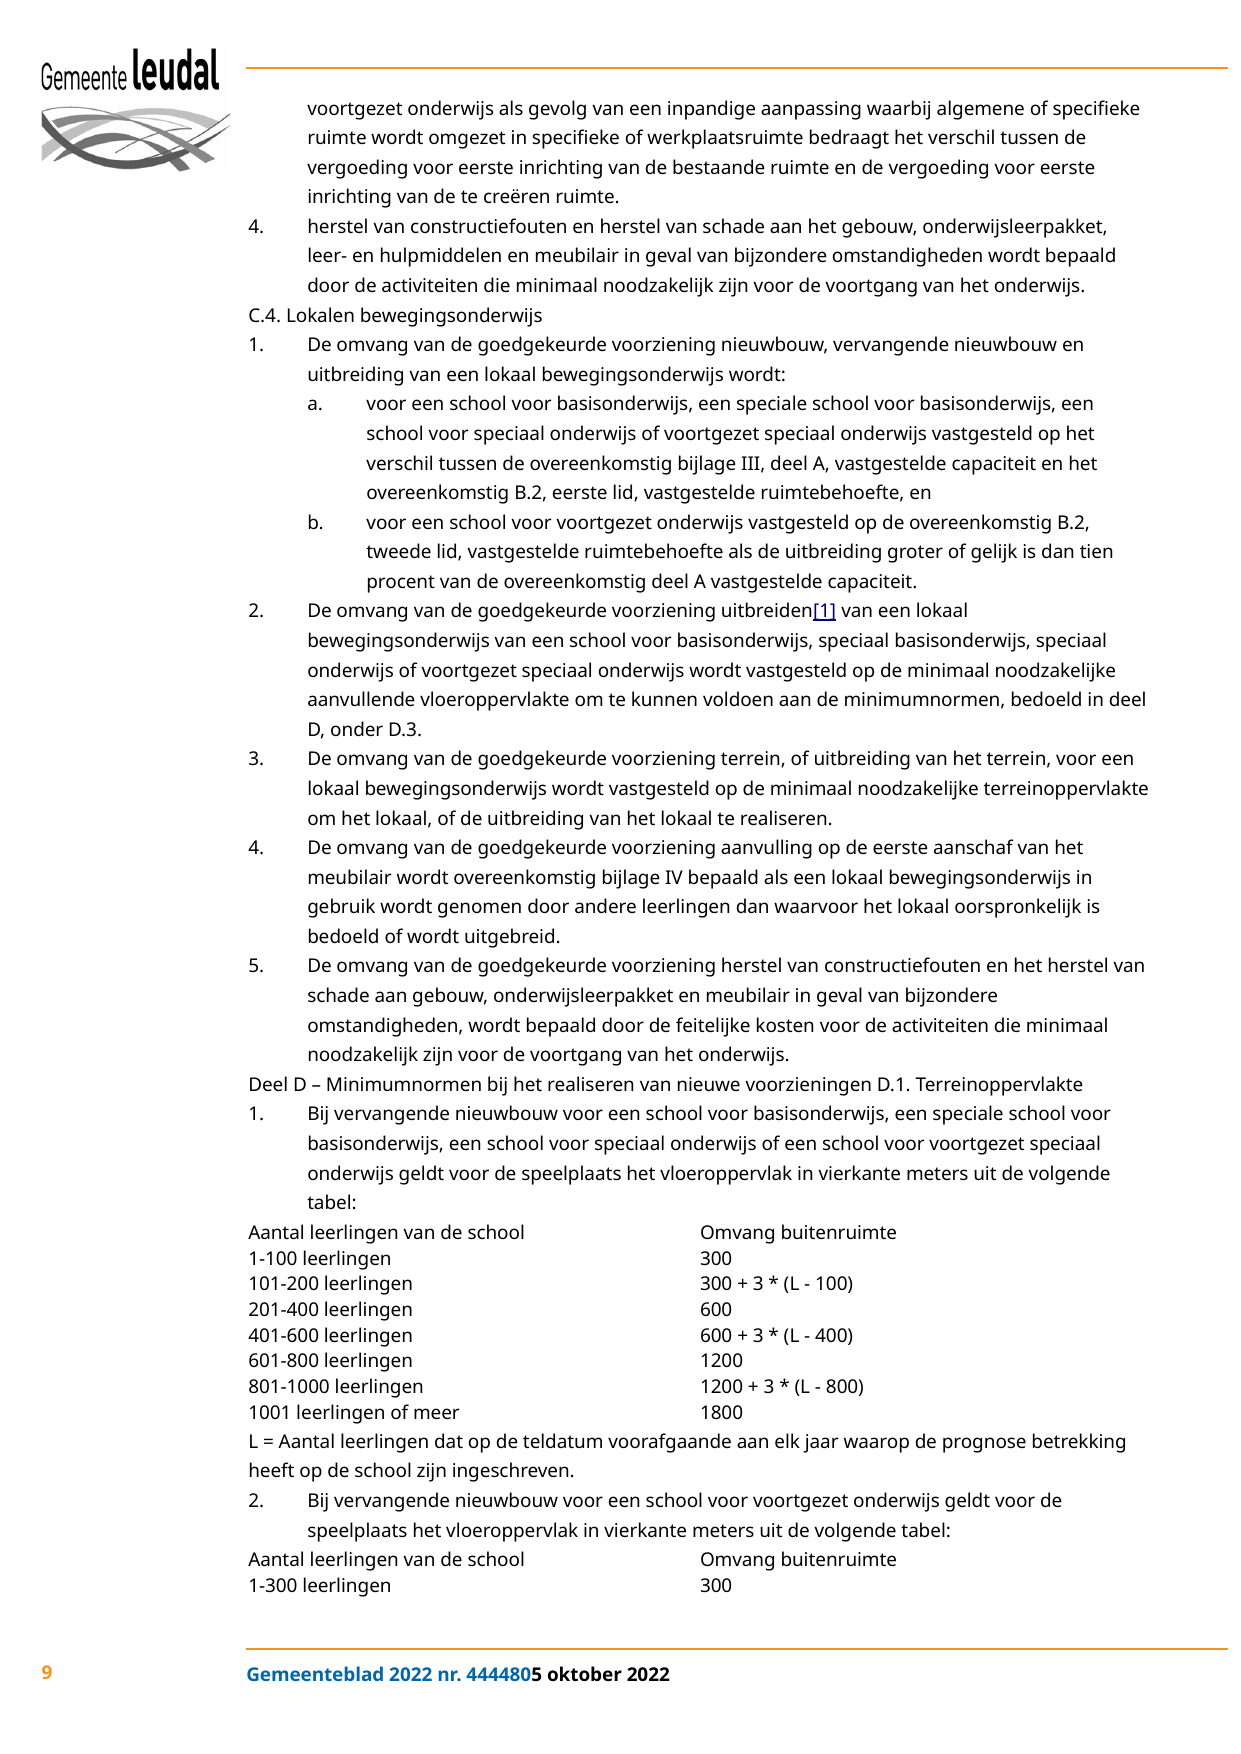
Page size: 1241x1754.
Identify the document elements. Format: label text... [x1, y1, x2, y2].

table_cell 1200 [700, 1348, 1152, 1373]
list Bij vervangende nieuwbouw voor een school voor basisonderwijs, een speciale school voor basisonderwijs, een school voor speciaal onderwijs of een school voor voortgezet speciaal onderwijs geldt voor de speelplaats het vloeroppervlak in vierkante meters uit de volgende tabel: [248, 1101, 1152, 1215]
table_cell 1-100 leerlingen [248, 1245, 700, 1271]
text C.4. Lokalen bewegingsonderwijs [248, 302, 1152, 328]
table_cell 300 [700, 1245, 1152, 1271]
table_cell 300 [700, 1572, 1152, 1598]
table_cell 101-200 leerlingen [248, 1271, 700, 1296]
list De omvang van de goedgekeurde voorziening herstel van constructiefouten en het herstel van schade aan gebouw, onderwijsleerpakket en meubilair in geval van bijzondere omstandigheden, wordt bepaald door de feitelijke kosten voor de activiteiten die minimaal noodzakelijk zijn voor de voortgang van het onderwijs. [248, 953, 1152, 1067]
table_cell 401-600 leerlingen [248, 1322, 700, 1348]
table_cell 1800 [700, 1399, 1152, 1425]
list voortgezet onderwijs als gevolg van een inpandige aanpassing waarbij algemene of specifieke ruimte wordt omgezet in specifieke of werkplaatsruimte bedraagt het verschil tussen de vergoeding voor eerste inrichting van de bestaande ruimte en de vergoeding voor eerste inrichting van de te creëren ruimte. [248, 95, 1152, 209]
list De omvang van de goedgekeurde voorziening nieuwbouw, vervangende nieuwbouw en uitbreiding van een lokaal bewegingsonderwijs wordt: [248, 331, 1152, 387]
table_header Aantal leerlingen van de school [248, 1219, 700, 1245]
text L = Aantal leerlingen dat op de teldatum voorafgaande aan elk jaar waarop de prognose betrekking heeft op de school zijn ingeschreven. [248, 1428, 1152, 1483]
list voor een school voor voortgezet onderwijs vastgesteld op de overeenkomstig B.2, tweede lid, vastgestelde ruimtebehoefte als de uitbreiding groter of gelijk is dan tien procent van de overeenkomstig deel A vastgestelde capaciteit. [307, 509, 1152, 594]
table_cell 600 + 3 * (L - 400) [700, 1322, 1152, 1348]
table_header Aantal leerlingen van de school [248, 1547, 700, 1572]
list De omvang van de goedgekeurde voorziening uitbreiden[1] van een lokaal bewegingsonderwijs van een school voor basisonderwijs, speciaal basisonderwijs, speciaal onderwijs of voortgezet speciaal onderwijs wordt vastgesteld op de minimaal noodzakelijke aanvullende vloeroppervlakte om te kunnen voldoen aan de minimumnormen, bedoeld in deel D, onder D.3. [248, 598, 1152, 742]
table_header Omvang buitenruimte [700, 1219, 1152, 1245]
table_cell 600 [700, 1296, 1152, 1322]
list voor een school voor basisonderwijs, een speciale school voor basisonderwijs, een school voor speciaal onderwijs of voortgezet speciaal onderwijs vastgesteld op het verschil tussen de overeenkomstig bijlage III, deel A, vastgestelde capaciteit en het overeenkomstig B.2, eerste lid, vastgestelde ruimtebehoefte, en [307, 391, 1152, 505]
table_cell 801-1000 leerlingen [248, 1374, 700, 1399]
table_cell 300 + 3 * (L - 100) [700, 1271, 1152, 1296]
table_cell 601-800 leerlingen [248, 1348, 700, 1373]
text Deel D – Minimumnormen bij het realiseren van nieuwe voorzieningen D.1. Terreinoppervlakte [248, 1071, 1152, 1097]
table_cell 201-400 leerlingen [248, 1296, 700, 1322]
table_header Omvang buitenruimte [700, 1547, 1152, 1572]
table_cell 1-300 leerlingen [248, 1572, 700, 1598]
table_cell 1200 + 3 * (L - 800) [700, 1374, 1152, 1399]
list herstel van constructiefouten en herstel van schade aan het gebouw, onderwijsleerpakket, leer- en hulpmiddelen en meubilair in geval van bijzondere omstandigheden wordt bepaald door de activiteiten die minimaal noodzakelijk zijn voor de voortgang van het onderwijs. [248, 213, 1152, 298]
list De omvang van de goedgekeurde voorziening aanvulling op de eerste aanschaf van het meubilair wordt overeenkomstig bijlage IV bepaald als een lokaal bewegingsonderwijs in gebruik wordt genomen door andere leerlingen dan waarvoor het lokaal oorspronkelijk is bedoeld of wordt uitgebreid. [248, 834, 1152, 949]
list De omvang van de goedgekeurde voorziening terrein, of uitbreiding van het terrein, voor een lokaal bewegingsonderwijs wordt vastgesteld op de minimaal noodzakelijke terreinoppervlakte om het lokaal, of de uitbreiding van het lokaal te realiseren. [248, 746, 1152, 831]
table_cell 1001 leerlingen of meer [248, 1399, 700, 1425]
list Bij vervangende nieuwbouw voor een school voor voortgezet onderwijs geldt voor de speelplaats het vloeroppervlak in vierkante meters uit de volgende tabel: [248, 1487, 1152, 1543]
picture [41, 47, 231, 172]
